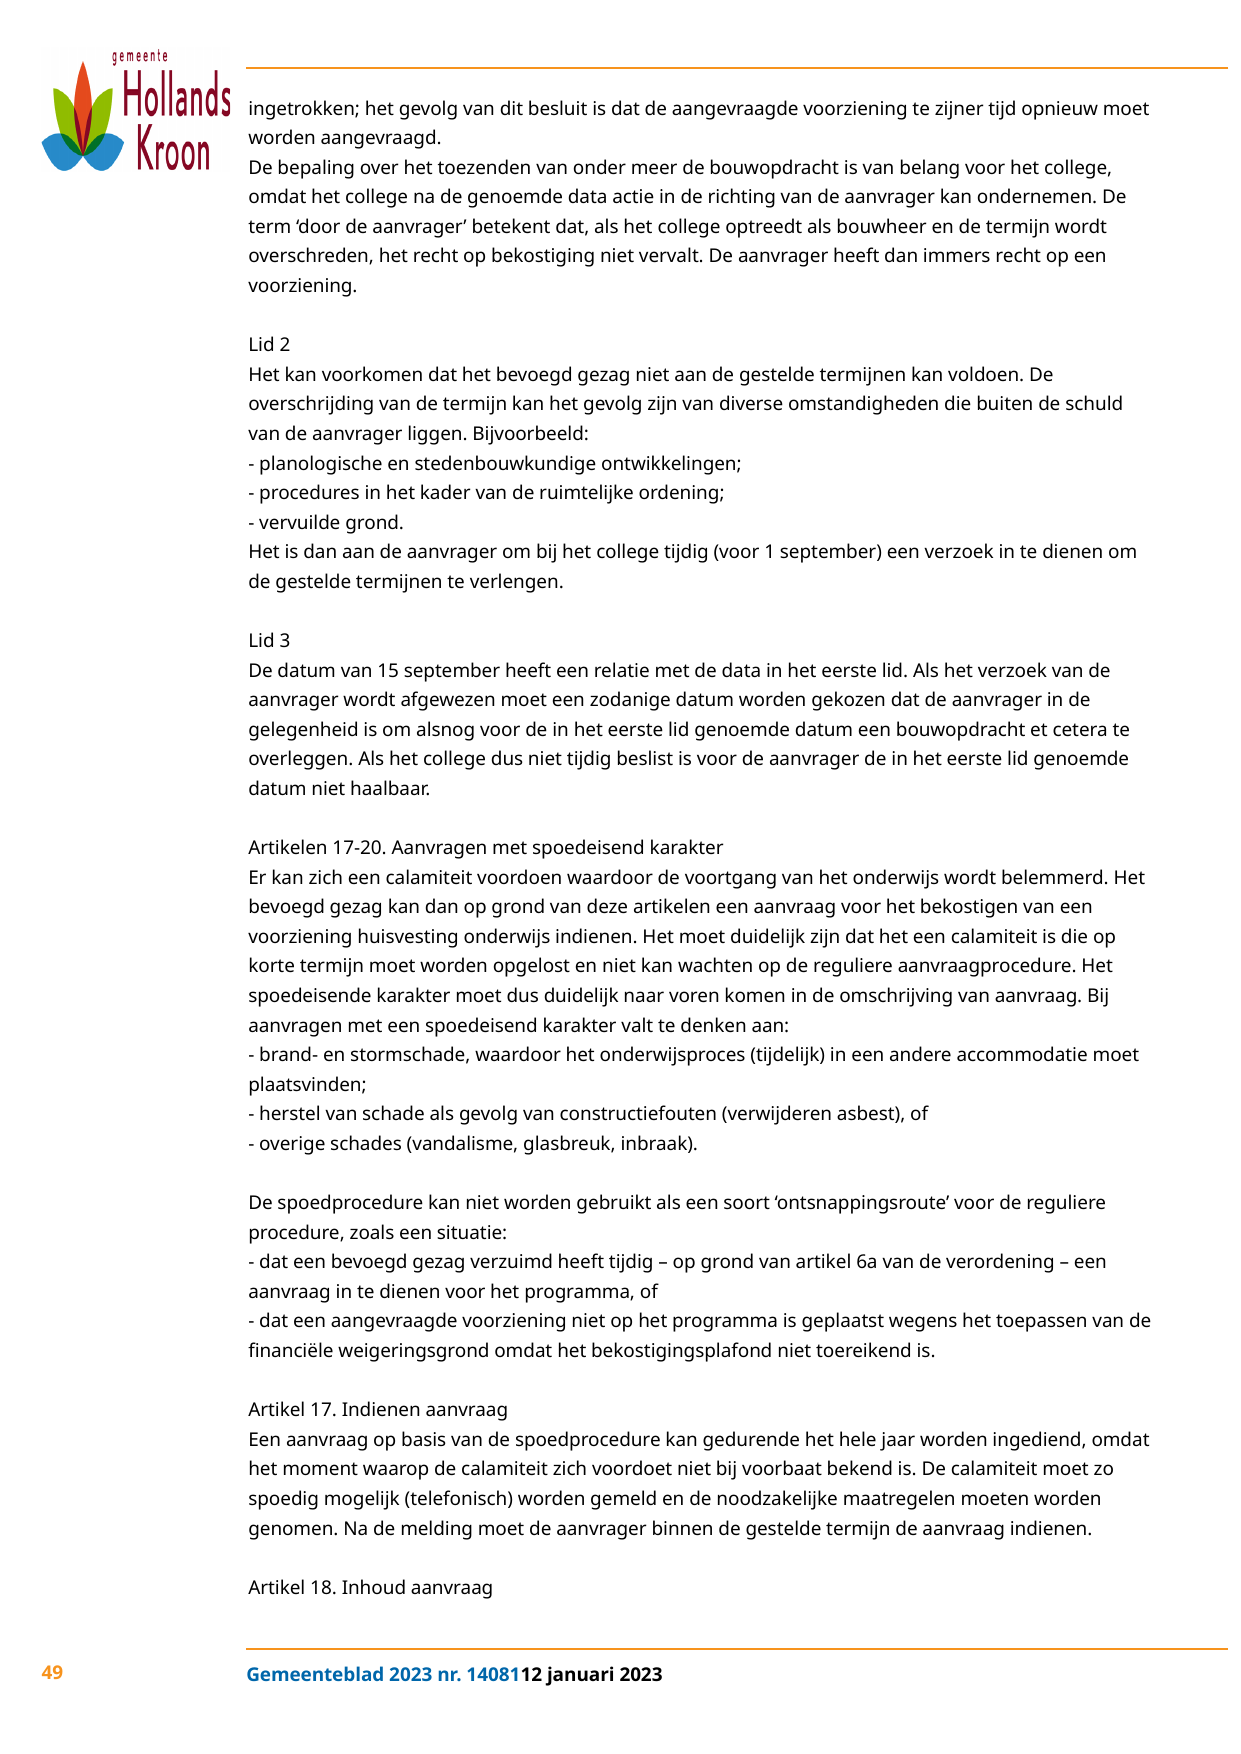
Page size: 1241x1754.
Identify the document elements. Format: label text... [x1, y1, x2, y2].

text Artikel 18. Inhoud aanvraag [248, 1574, 1152, 1600]
text - planologische en stedenbouwkundige ontwikkelingen; [248, 450, 1152, 476]
text - procedures in het kader van de ruimtelijke ordening; [248, 479, 1152, 505]
text Een aanvraag op basis van de spoedprocedure kan gedurende het hele jaar worden ingediend, omdat het moment waarop de calamiteit zich voordoet niet bij voorbaat bekend is. De calamiteit moet zo spoedig mogelijk (telefonisch) worden gemeld en de noodzakelijke maatregelen moeten worden genomen. Na de melding moet de aanvrager binnen de gestelde termijn de aanvraag indienen. [248, 1426, 1152, 1541]
picture [41, 47, 231, 172]
text Lid 3 [248, 627, 1152, 653]
text Het is dan aan de aanvrager om bij het college tijdig (voor 1 september) een verzoek in te dienen om de gestelde termijnen te verlengen. [248, 538, 1152, 594]
text ingetrokken; het gevolg van dit besluit is dat de aangevraagde voorziening te zijner tijd opnieuw moet worden aangevraagd. [248, 95, 1152, 150]
text De bepaling over het toezenden van onder meer de bouwopdracht is van belang voor het college, omdat het college na de genoemde data actie in de richting van de aanvrager kan ondernemen. De term ‘door de aanvrager’ betekent dat, als het college optreedt als bouwheer en de termijn wordt overschreden, het recht op bekostiging niet vervalt. De aanvrager heeft dan immers recht op een voorziening. [248, 154, 1152, 298]
text - herstel van schade als gevolg van constructiefouten (verwijderen asbest), of [248, 1101, 1152, 1126]
text - vervuilde grond. [248, 509, 1152, 535]
text Artikel 17. Indienen aanvraag [248, 1396, 1152, 1422]
text Lid 2 [248, 331, 1152, 357]
text Het kan voorkomen dat het bevoegd gezag niet aan de gestelde termijnen kan voldoen. De overschrijding van de termijn kan het gevolg zijn van diverse omstandigheden die buiten de schuld van de aanvrager liggen. Bijvoorbeeld: [248, 361, 1152, 446]
text De spoedprocedure kan niet worden gebruikt als een soort ‘ontsnappingsroute’ voor de reguliere procedure, zoals een situatie: [248, 1189, 1152, 1245]
text - dat een aangevraagde voorziening niet op het programma is geplaatst wegens het toepassen van de financiële weigeringsgrond omdat het bekostigingsplafond niet toereikend is. [248, 1308, 1152, 1363]
text - overige schades (vandalisme, glasbreuk, inbraak). [248, 1130, 1152, 1156]
text - brand- en stormschade, waardoor het onderwijsproces (tijdelijk) in een andere accommodatie moet plaatsvinden; [248, 1041, 1152, 1097]
text - dat een bevoegd gezag verzuimd heeft tijdig – op grond van artikel 6a van de verordening – een aanvraag in te dienen voor het programma, of [248, 1248, 1152, 1304]
text De datum van 15 september heeft een relatie met de data in het eerste lid. Als het verzoek van de aanvrager wordt afgewezen moet een zodanige datum worden gekozen dat de aanvrager in de gelegenheid is om alsnog voor de in het eerste lid genoemde datum een bouwopdracht et cetera te overleggen. Als het college dus niet tijdig beslist is voor de aanvrager de in het eerste lid genoemde datum niet haalbaar. [248, 657, 1152, 801]
text Artikelen 17-20. Aanvragen met spoedeisend karakter [248, 834, 1152, 860]
text Er kan zich een calamiteit voordoen waardoor de voortgang van het onderwijs wordt belemmerd. Het bevoegd gezag kan dan op grond van deze artikelen een aanvraag voor het bekostigen van een voorziening huisvesting onderwijs indienen. Het moet duidelijk zijn dat het een calamiteit is die op korte termijn moet worden opgelost en niet kan wachten op de reguliere aanvraagprocedure. Het spoedeisende karakter moet dus duidelijk naar voren komen in de omschrijving van aanvraag. Bij aanvragen met een spoedeisend karakter valt te denken aan: [248, 864, 1152, 1038]
